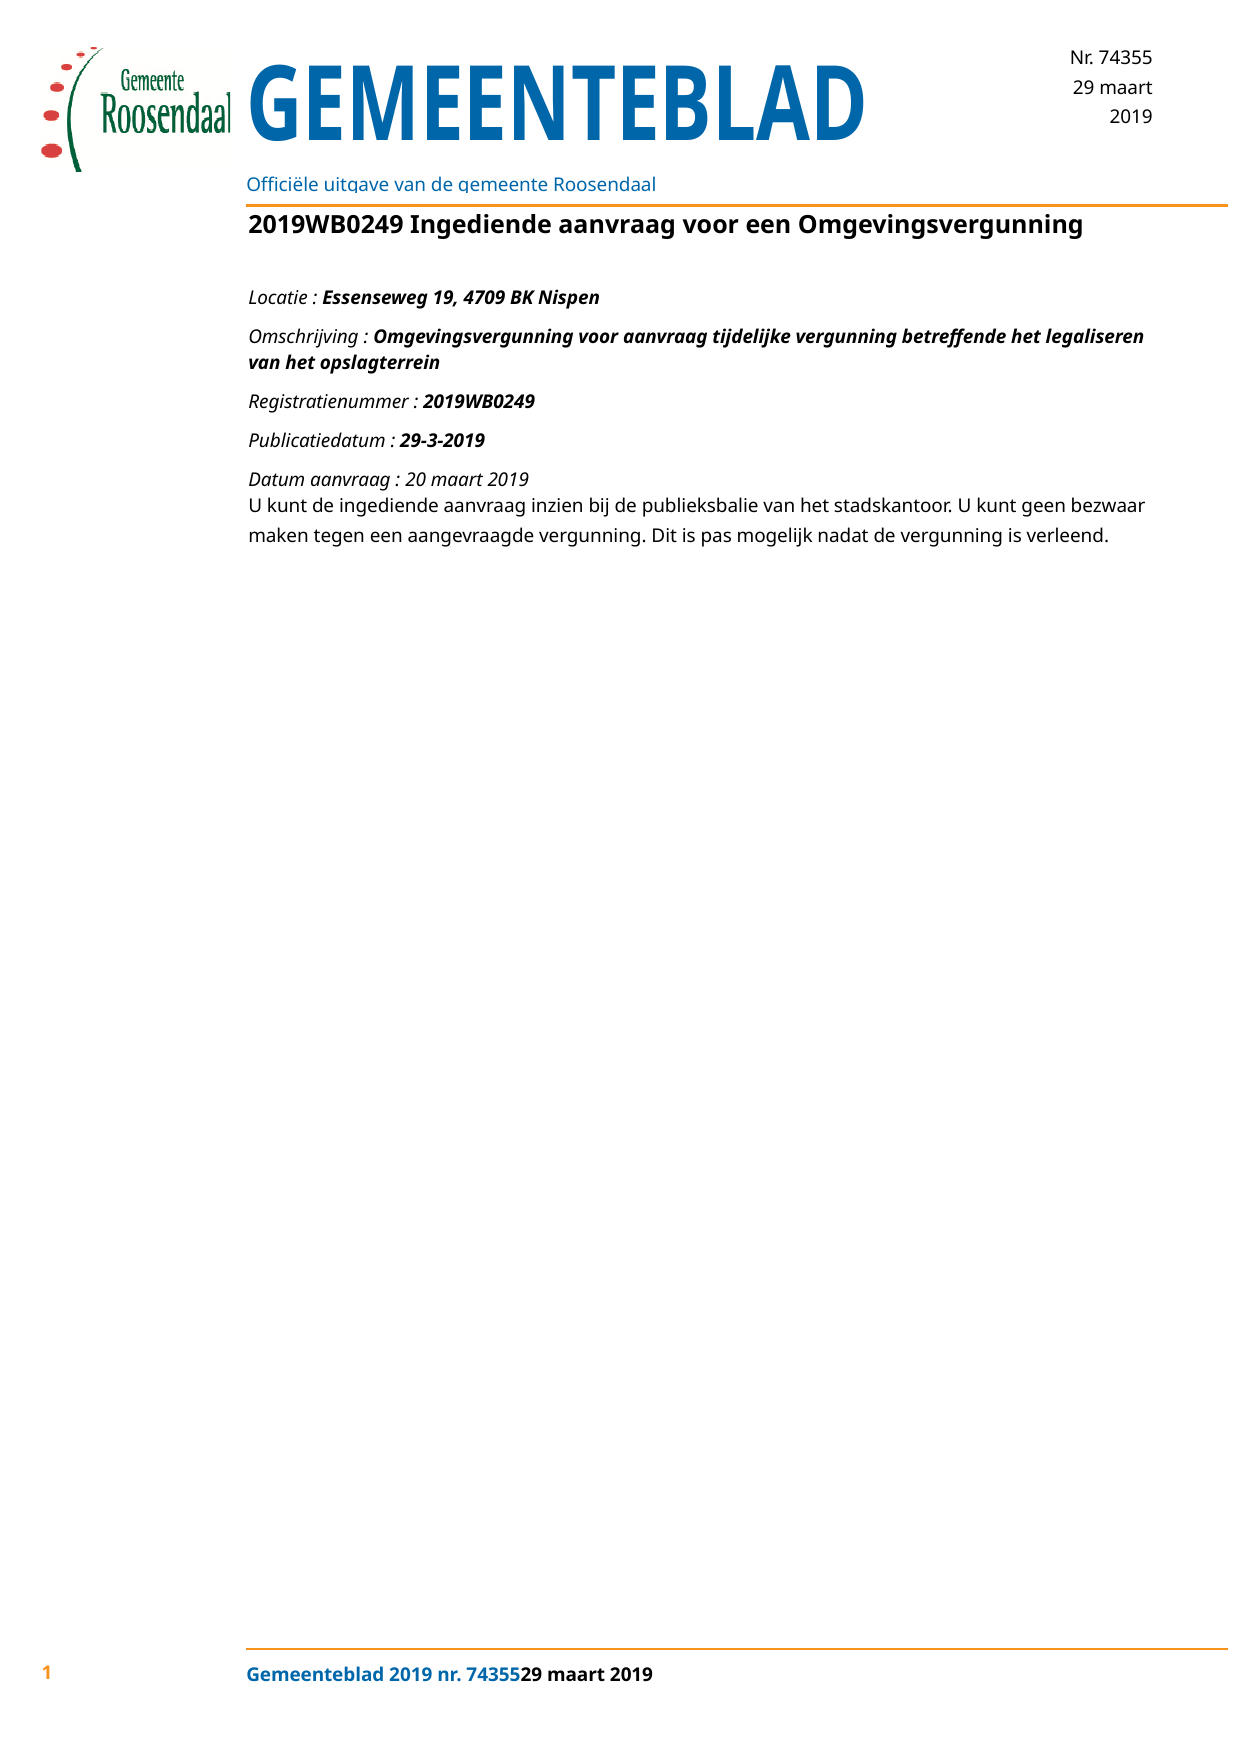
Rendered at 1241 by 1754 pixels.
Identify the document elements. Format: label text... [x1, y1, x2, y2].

text Publicatiedatum : 29-3-2019 [248, 427, 1152, 453]
text Registratienummer : 2019WB0249 [248, 388, 1152, 414]
text Locatie : Essenseweg 19, 4709 BK Nispen [248, 284, 1152, 309]
text Datum aanvraag : 20 maart 2019 [248, 467, 1152, 492]
text Omschrijving : Omgevingsvergunning voor aanvraag tijdelijke vergunning betreffende het legaliseren van het opslagterrein [248, 323, 1152, 374]
text U kunt de ingediende aanvraag inzien bij de publieksbalie van het stadskantoor. U kunt geen bezwaar maken tegen een aangevraagde vergunning. Dit is pas mogelijk nadat de vergunning is verleend. [248, 492, 1152, 548]
text 2019WB0249 Ingediende aanvraag voor een Omgevingsvergunning [248, 207, 1152, 241]
picture [41, 47, 231, 172]
